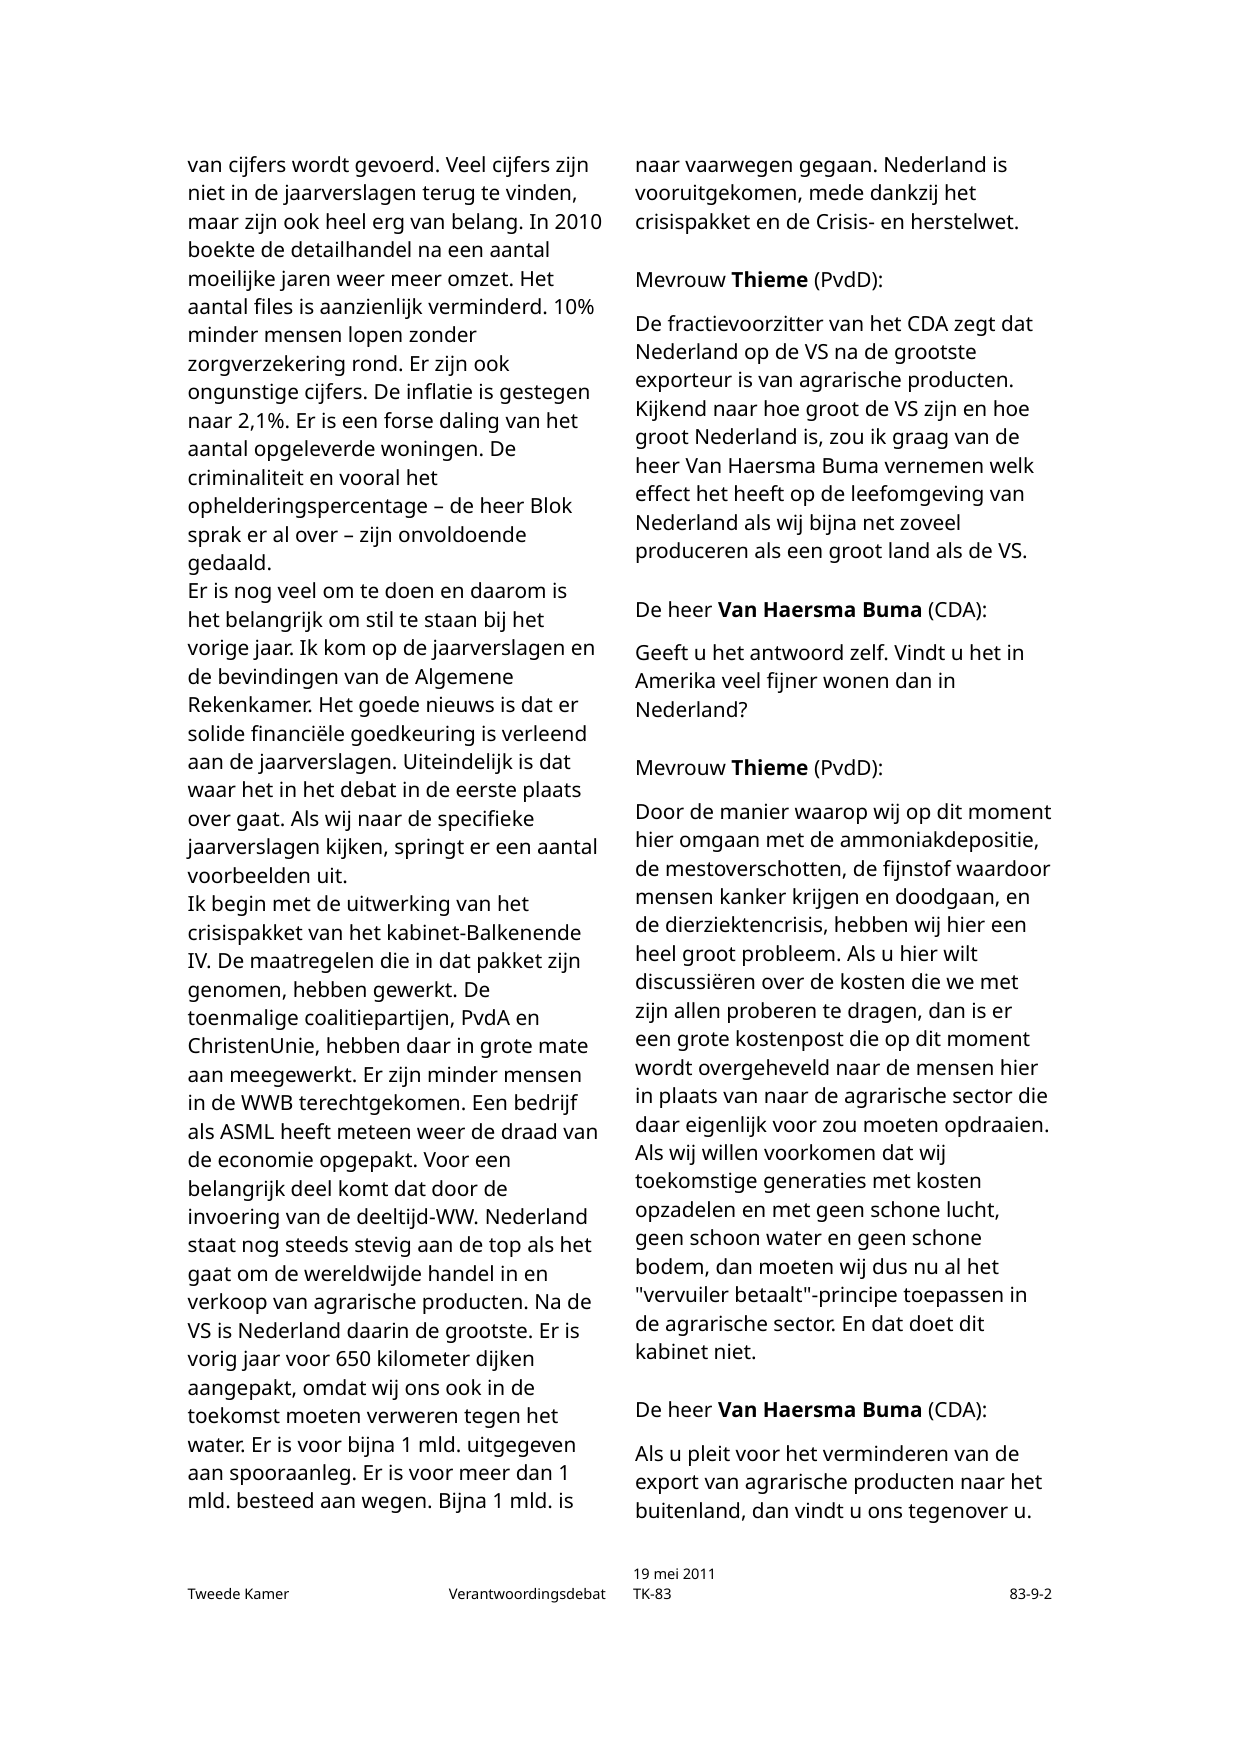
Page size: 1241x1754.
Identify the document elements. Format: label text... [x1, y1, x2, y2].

text Als u pleit voor het verminderen van de export van agrarische producten naar het buitenland, dan vindt u ons tegenover u. [635, 1439, 1053, 1524]
text Mevrouw Thieme (PvdD): [635, 753, 1053, 782]
text Er is nog veel om te doen en daarom is het belangrijk om stil te staan bij het vorige jaar. Ik kom op de jaarverslagen en de bevindingen van de Algemene Rekenkamer. Het goede nieuws is dat er solide financiële goedkeuring is verleend aan de jaarverslagen. Uiteindelijk is dat waar het in het debat in de eerste plaats over gaat. Als wij naar de specifieke jaarverslagen kijken, springt er een aantal voorbeelden uit. [187, 577, 605, 889]
text naar vaarwegen gegaan. Nederland is vooruitgekomen, mede dankzij het crisispakket en de Crisis- en herstelwet. [635, 150, 1053, 235]
text De heer Van Haersma Buma (CDA): [635, 595, 1053, 623]
text De fractievoorzitter van het CDA zegt dat Nederland op de VS na de grootste exporteur is van agrarische producten. Kijkend naar hoe groot de VS zijn en hoe groot Nederland is, zou ik graag van de heer Van Haersma Buma vernemen welk effect het heeft op de leefomgeving van Nederland als wij bijna net zoveel produceren als een groot land als de VS. [635, 309, 1053, 565]
text Mevrouw Thieme (PvdD): [635, 265, 1053, 294]
text van cijfers wordt gevoerd. Veel cijfers zijn niet in de jaarverslagen terug te vinden, maar zijn ook heel erg van belang. In 2010 boekte de detailhandel na een aantal moeilijke jaren weer meer omzet. Het aantal files is aanzienlijk verminderd. 10% minder mensen lopen zonder zorgverzekering rond. Er zijn ook ongunstige cijfers. De inflatie is gestegen naar 2,1%. Er is een forse daling van het aantal opgeleverde woningen. De criminaliteit en vooral het ophelderingspercentage – de heer Blok sprak er al over – zijn onvoldoende gedaald. [187, 150, 605, 577]
text De heer Van Haersma Buma (CDA): [635, 1396, 1053, 1424]
text Ik begin met de uitwerking van het crisispakket van het kabinet-Balkenende IV. De maatregelen die in dat pakket zijn genomen, hebben gewerkt. De toenmalige coalitiepartijen, PvdA en ChristenUnie, hebben daar in grote mate aan meegewerkt. Er zijn minder mensen in de WWB terechtgekomen. Een bedrijf als ASML heeft meteen weer de draad van de economie opgepakt. Voor een belangrijk deel komt dat door de invoering van de deeltijd-WW. Nederland staat nog steeds stevig aan de top als het gaat om de wereldwijde handel in en verkoop van agrarische producten. Na de VS is Nederland daarin de grootste. Er is vorig jaar voor 650 kilometer dijken aangepakt, omdat wij ons ook in de toekomst moeten verweren tegen het water. Er is voor bijna 1 mld. uitgegeven aan spooraanleg. Er is voor meer dan 1 mld. besteed aan wegen. Bijna 1 mld. is [187, 889, 605, 1515]
text Door de manier waarop wij op dit moment hier omgaan met de ammoniakdepositie, de mestoverschotten, de fijnstof waardoor mensen kanker krijgen en doodgaan, en de dierziektencrisis, hebben wij hier een heel groot probleem. Als u hier wilt discussiëren over de kosten die we met zijn allen proberen te dragen, dan is er een grote kostenpost die op dit moment wordt overgeheveld naar de mensen hier in plaats van naar de agrarische sector die daar eigenlijk voor zou moeten opdraaien. Als wij willen voorkomen dat wij toekomstige generaties met kosten opzadelen en met geen schone lucht, geen schoon water en geen schone bodem, dan moeten wij dus nu al het "vervuiler betaalt"-principe toepassen in de agrarische sector. En dat doet dit kabinet niet. [635, 797, 1053, 1366]
text Geeft u het antwoord zelf. Vindt u het in Amerika veel fijner wonen dan in Nederland? [635, 638, 1053, 723]
